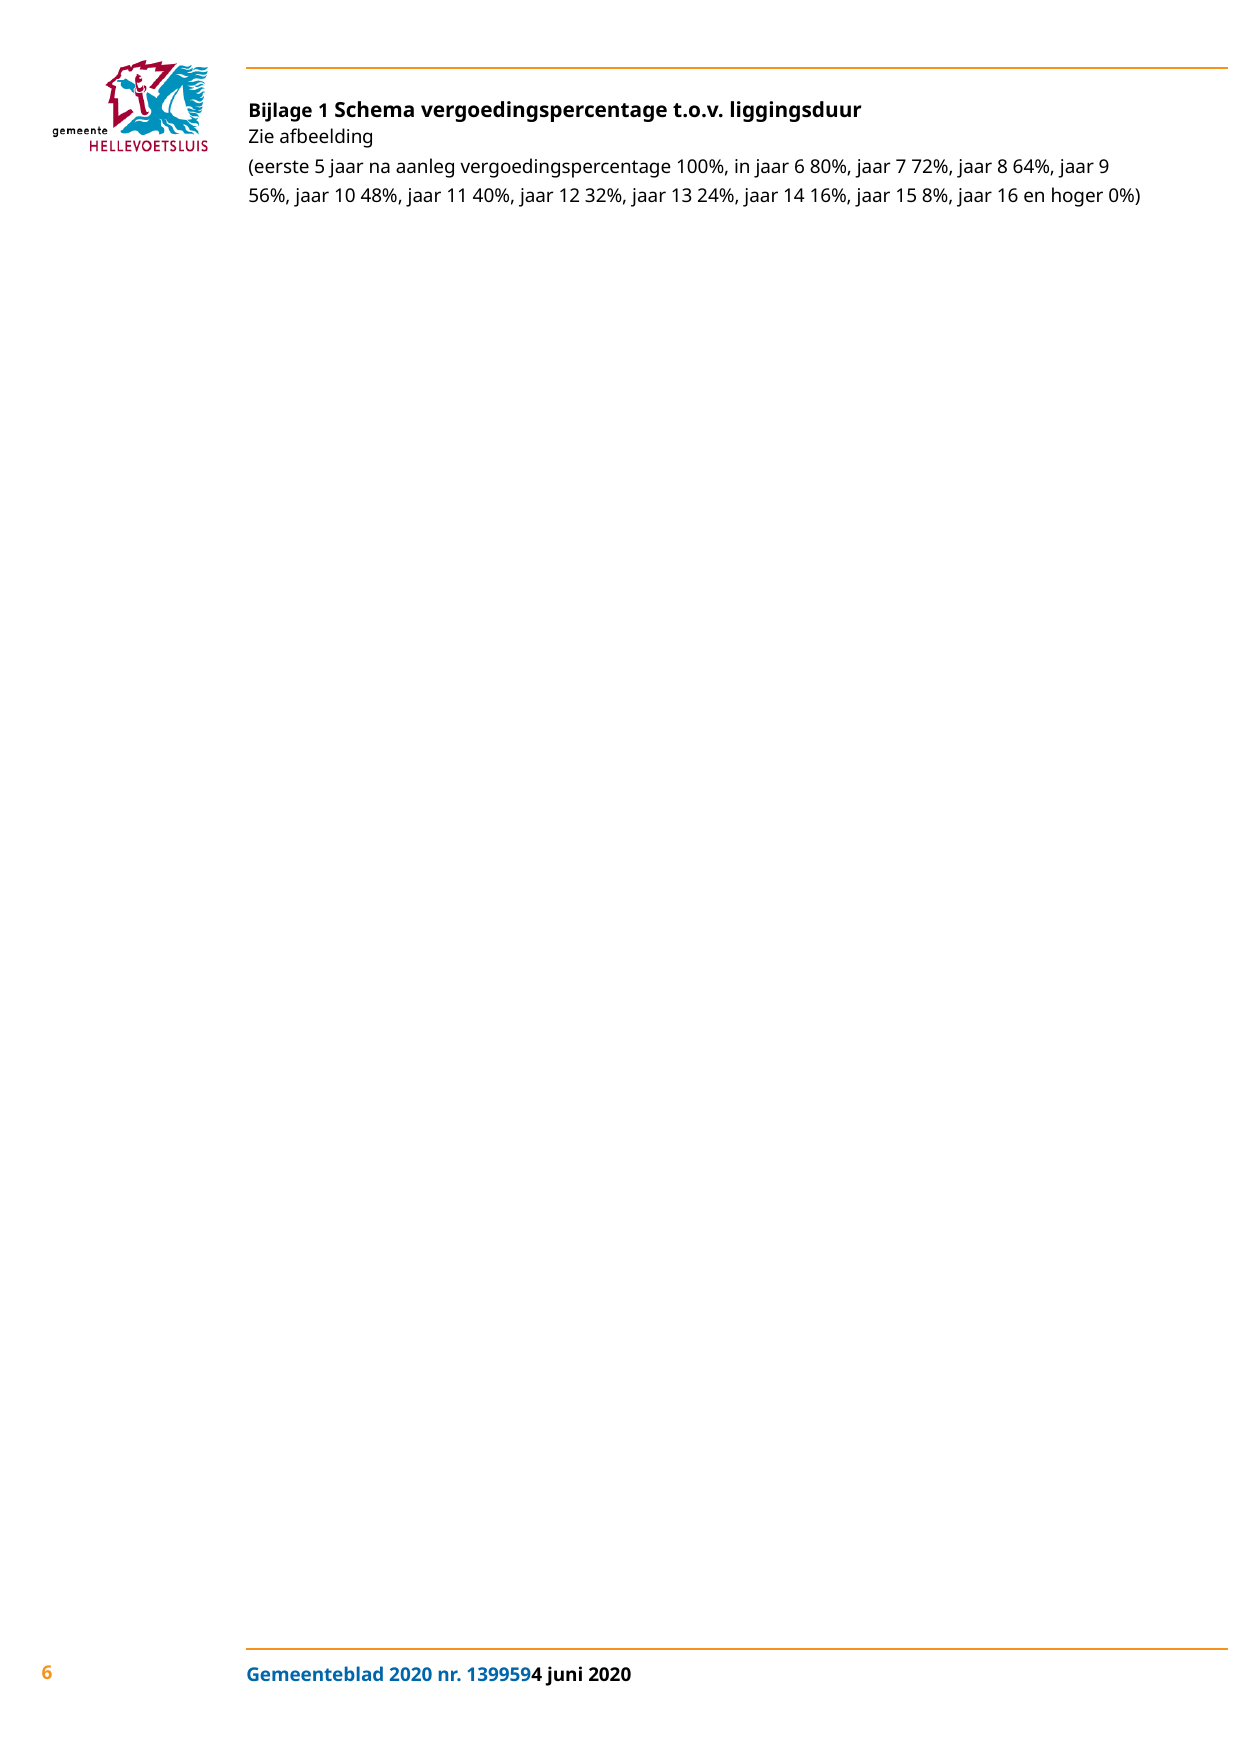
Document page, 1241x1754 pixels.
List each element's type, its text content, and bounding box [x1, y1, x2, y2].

text Zie afbeelding [248, 123, 1152, 149]
text (eerste 5 jaar na aanleg vergoedingspercentage 100%, in jaar 6 80%, jaar 7 72%, jaar 8 64%, jaar 9 56%, jaar 10 48%, jaar 11 40%, jaar 12 32%, jaar 13 24%, jaar 14 16%, jaar 15 8%, jaar 16 en hoger 0%) [248, 153, 1152, 208]
picture [41, 47, 231, 172]
text Bijlage 1 Schema vergoedingspercentage t.o.v. liggingsduur [248, 95, 1152, 123]
